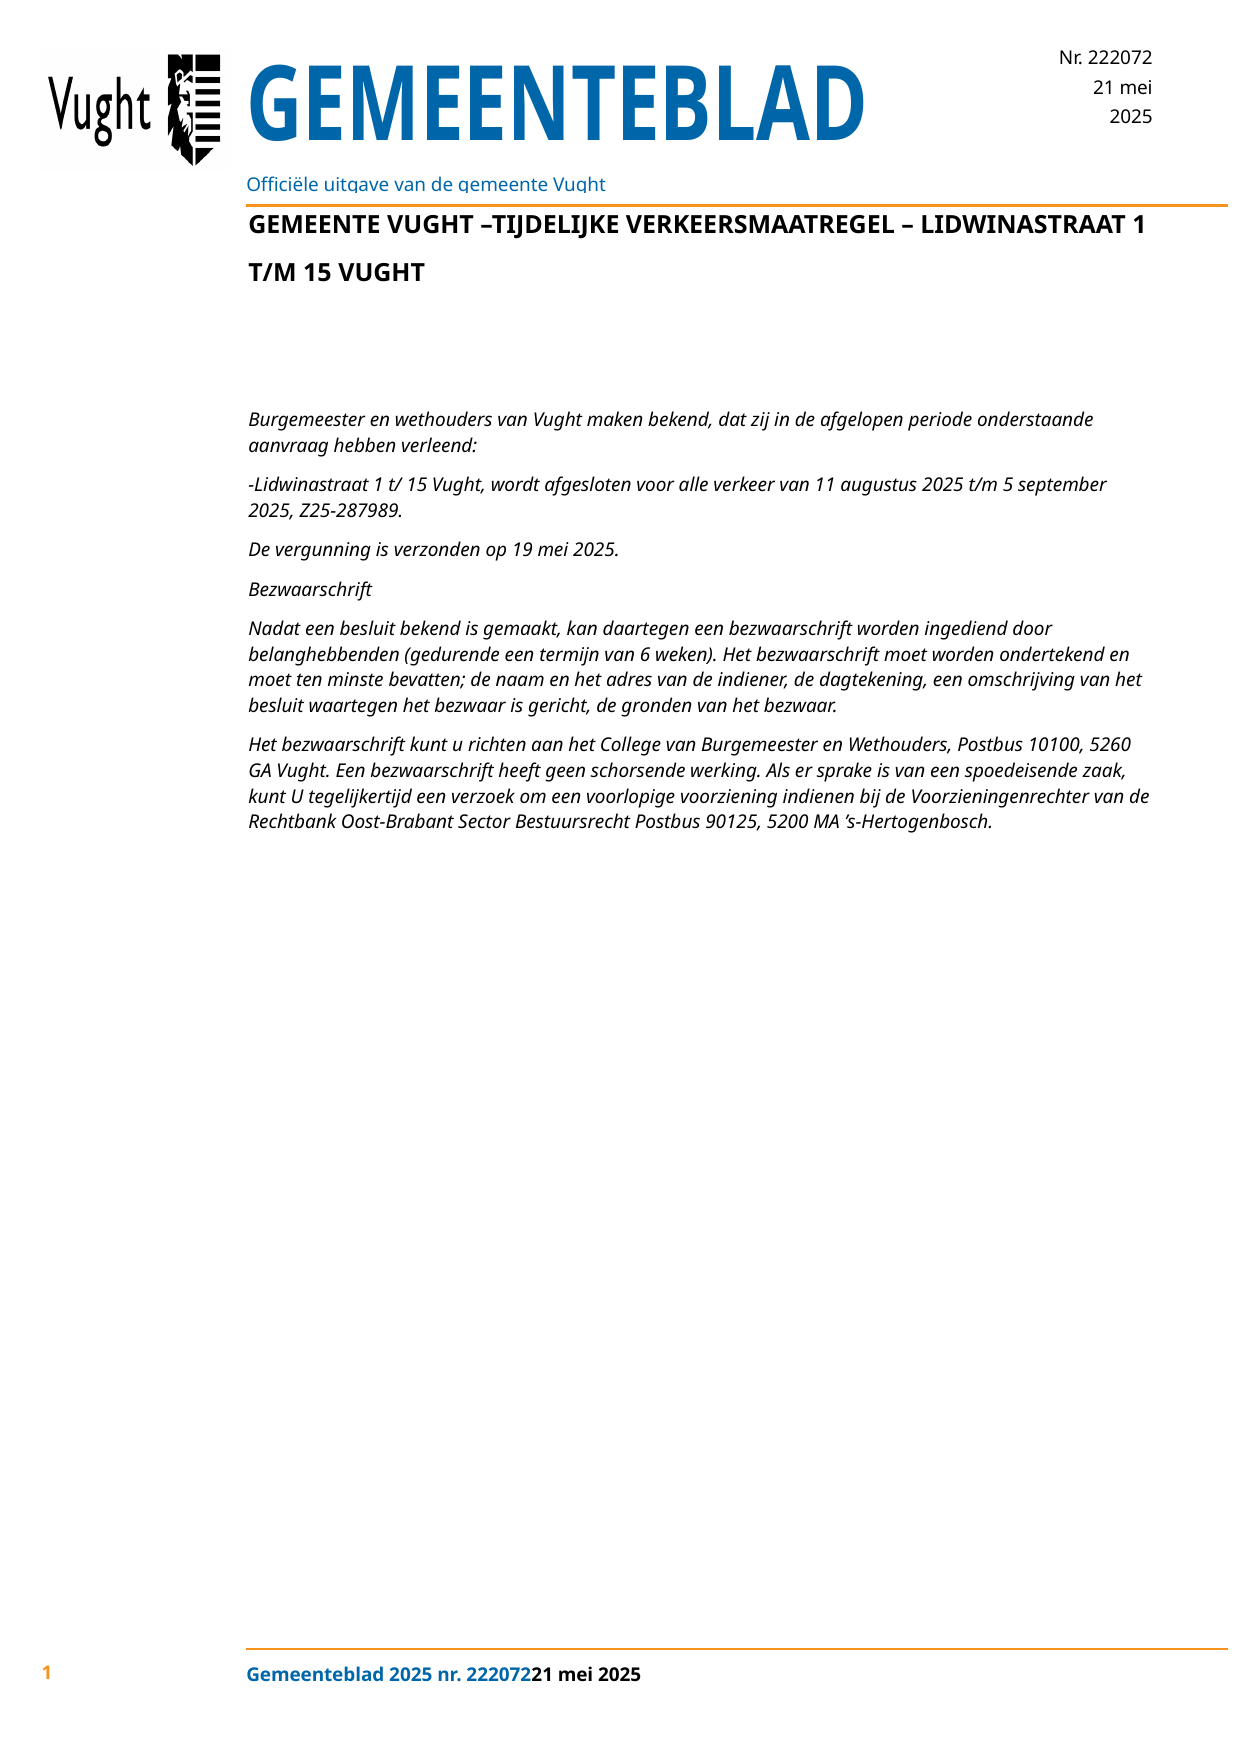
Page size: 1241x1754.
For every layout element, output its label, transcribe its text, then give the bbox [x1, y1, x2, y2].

picture [41, 47, 231, 172]
text Nadat een besluit bekend is gemaakt, kan daartegen een bezwaarschrift worden ingediend door belanghebbenden (gedurende een termijn van 6 weken). Het bezwaarschrift moet worden ondertekend en moet ten minste bevatten; de naam en het adres van de indiener, de dagtekening, een omschrijving van het besluit waartegen het bezwaar is gericht, de gronden van het bezwaar. [248, 615, 1152, 718]
text De vergunning is verzonden op 19 mei 2025. [248, 536, 1152, 562]
text Bezwaarschrift [248, 576, 1152, 601]
text GEMEENTE VUGHT –TIJDELIJKE VERKEERSMAATREGEL – LIDWINASTRAAT 1 T/M 15 VUGHT [248, 207, 1152, 288]
text -Lidwinastraat 1 t/ 15 Vught, wordt afgesloten voor alle verkeer van 11 augustus 2025 t/m 5 september 2025, Z25-287989. [248, 471, 1152, 523]
text Burgemeester en wethouders van Vught maken bekend, dat zij in de afgelopen periode onderstaande aanvraag hebben verleend: [248, 406, 1152, 458]
text Het bezwaarschrift kunt u richten aan het College van Burgemeester en Wethouders, Postbus 10100, 5260 GA Vught. Een bezwaarschrift heeft geen schorsende werking. Als er sprake is van een spoedeisende zaak, kunt U tegelijkertijd een verzoek om een voorlopige voorziening indienen bij de Voorzieningenrechter van de Rechtbank Oost-Brabant Sector Bestuursrecht Postbus 90125, 5200 MA ’s-Hertogenbosch. [248, 731, 1152, 834]
